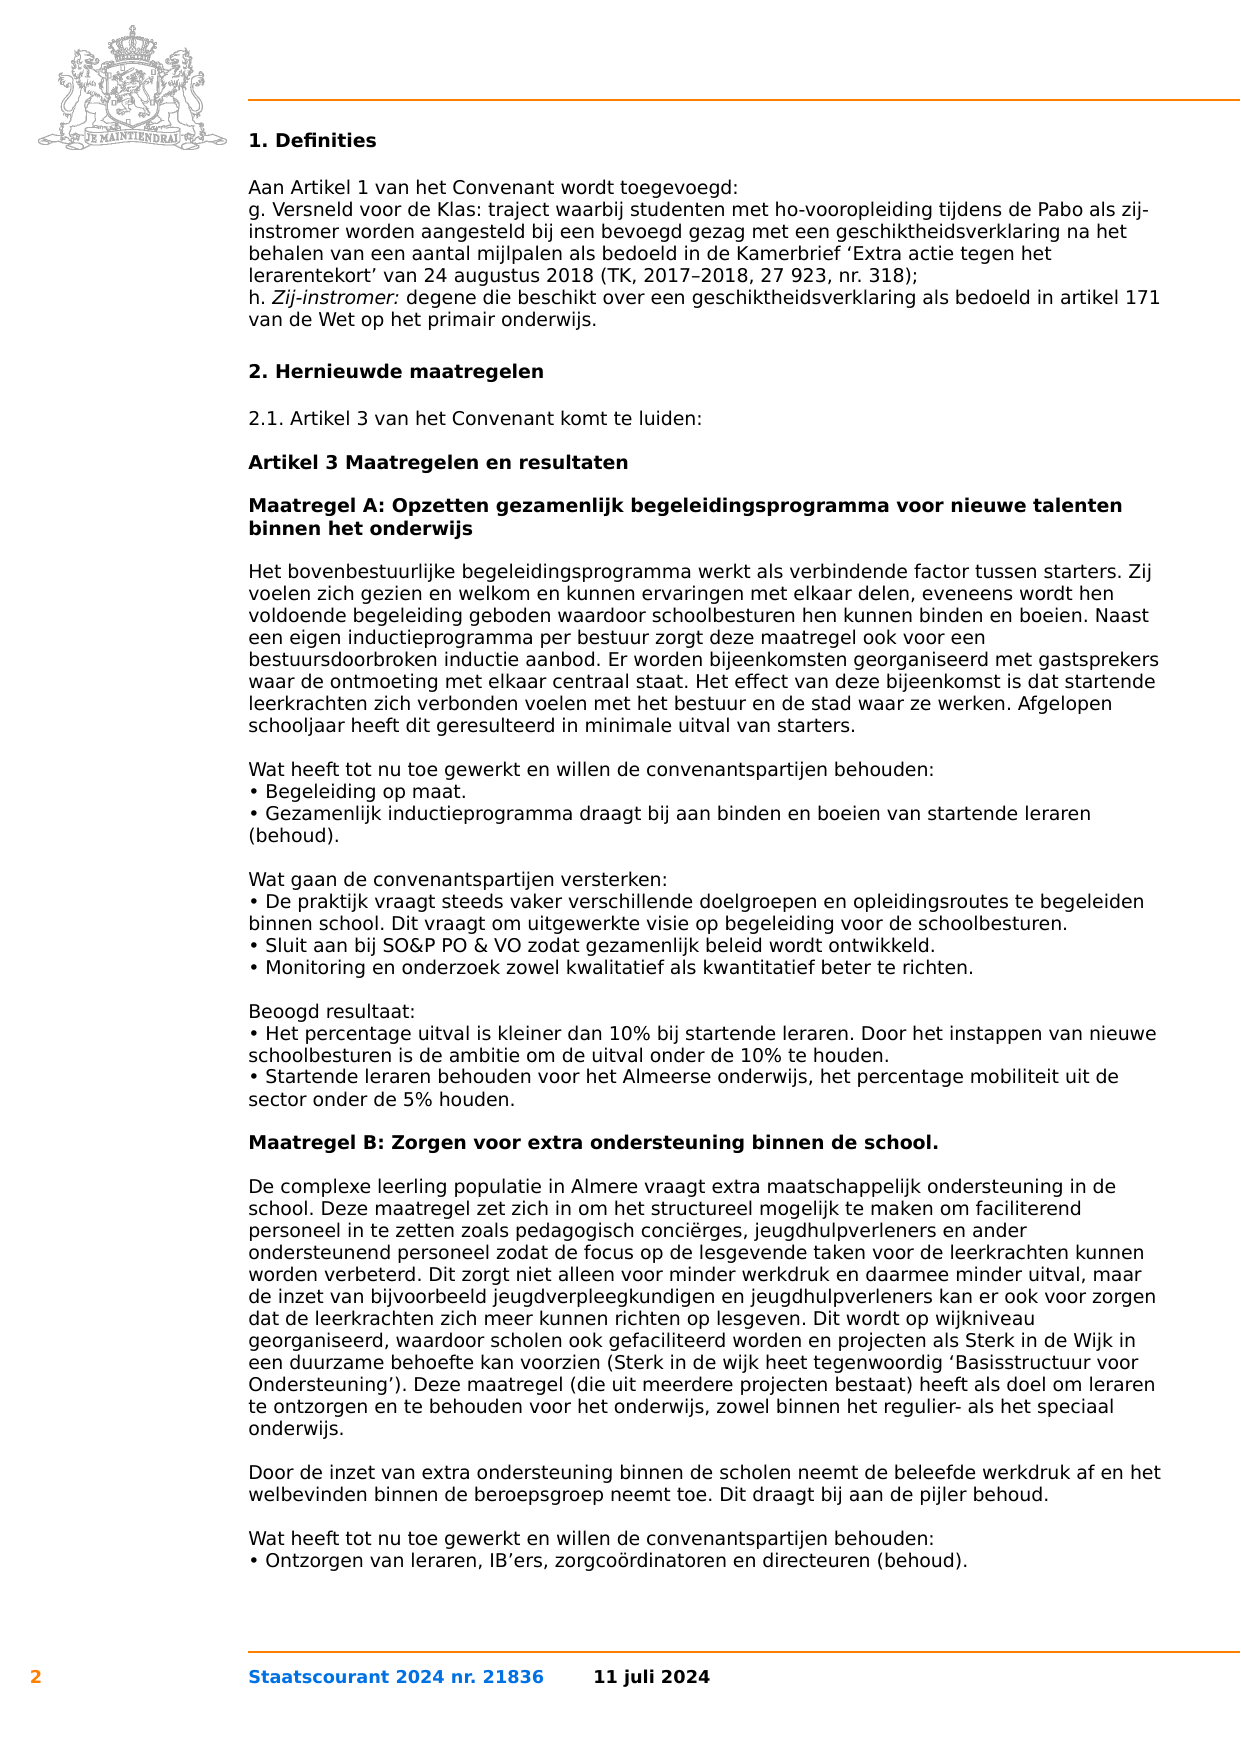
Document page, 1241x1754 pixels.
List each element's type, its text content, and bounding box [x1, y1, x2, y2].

text Het bovenbestuurlijke begeleidingsprogramma werkt als verbindende factor tussen starters. Zij voelen zich gezien en welkom en kunnen ervaringen met elkaar delen, eveneens wordt hen voldoende begeleiding geboden waardoor schoolbesturen hen kunnen binden en boeien. Naast een eigen inductieprogramma per bestuur zorgt deze maatregel ook voor een bestuursdoorbroken inductie aanbod. Er worden bijeenkomsten georganiseerd met gastsprekers waar de ontmoeting met elkaar centraal staat. Het effect van deze bijeenkomst is dat startende leerkrachten zich verbonden voelen met het bestuur en de stad waar ze werken. Afgelopen schooljaar heeft dit geresulteerd in minimale uitval van starters. [248, 561, 1163, 737]
text De complexe leerling populatie in Almere vraagt extra maatschappelijk ondersteuning in de school. Deze maatregel zet zich in om het structureel mogelijk te maken om faciliterend personeel in te zetten zoals pedagogisch conciërges, jeugdhulpverleners en ander ondersteunend personeel zodat de focus op de lesgevende taken voor de leerkrachten kunnen worden verbeterd. Dit zorgt niet alleen voor minder werkdruk en daarmee minder uitval, maar de inzet van bijvoorbeeld jeugdverpleegkundigen en jeugdhulpverleners kan er ook voor zorgen dat de leerkrachten zich meer kunnen richten op lesgeven. Dit wordt op wijkniveau georganiseerd, waardoor scholen ook gefaciliteerd worden en projecten als Sterk in de Wijk in een duurzame behoefte kan voorzien (Sterk in de wijk heet tegenwoordig ‘Basisstructuur voor Ondersteuning’). Deze maatregel (die uit meerdere projecten bestaat) heeft als doel om leraren te ontzorgen en te behouden voor het onderwijs, zowel binnen het regulier- als het speciaal onderwijs. [248, 1176, 1163, 1440]
text • Monitoring en onderzoek zowel kwalitatief als kwantitatief beter te richten. [248, 957, 1163, 979]
text • Startende leraren behouden voor het Almeerse onderwijs, het percentage mobiliteit uit de sector onder de 5% houden. [248, 1066, 1163, 1110]
subtitle Artikel 3 Maatregelen en resultaten [248, 452, 1163, 473]
subtitle Maatregel B: Zorgen voor extra ondersteuning binnen de school. [248, 1132, 1163, 1154]
text • Begeleiding op maat. [248, 781, 1163, 803]
text • Gezamenlijk inductieprogramma draagt bij aan binden en boeien van startende leraren (behoud). [248, 803, 1163, 847]
text • De praktijk vraagt steeds vaker verschillende doelgroepen en opleidingsroutes te begeleiden binnen school. Dit vraagt om uitgewerkte visie op begeleiding voor de schoolbesturen. [248, 891, 1163, 935]
subtitle 2. Hernieuwde maatregelen [248, 361, 1163, 383]
text • Het percentage uitval is kleiner dan 10% bij startende leraren. Door het instappen van nieuwe schoolbesturen is de ambitie om de uitval onder de 10% te houden. [248, 1022, 1163, 1066]
text • Ontzorgen van leraren, IB’ers, zorgcoördinatoren en directeuren (behoud). [248, 1549, 1163, 1572]
subtitle 1. Definities [248, 130, 1163, 152]
text Aan Artikel 1 van het Convenant wordt toegevoegd: [248, 177, 1163, 199]
text Wat heeft tot nu toe gewerkt en willen de convenantspartijen behouden: [248, 1528, 1163, 1549]
text Door de inzet van extra ondersteuning binnen de scholen neemt de beleefde werkdruk af en het welbevinden binnen de beroepsgroep neemt toe. Dit draagt bij aan de pijler behoud. [248, 1462, 1163, 1506]
text h. Zij-instromer: degene die beschikt over een geschiktheidsverklaring als bedoeld in artikel 171 van de Wet op het primair onderwijs. [248, 287, 1163, 331]
text 2.1. Artikel 3 van het Convenant komt te luiden: [248, 408, 1163, 430]
text g. Versneld voor de Klas: traject waarbij studenten met ho-vooropleiding tijdens de Pabo als zij-instromer worden aangesteld bij een bevoegd gezag met een geschiktheidsverklaring na het behalen van een aantal mijlpalen als bedoeld in de Kamerbrief ‘Extra actie tegen het lerarentekort’ van 24 augustus 2018 (TK, 2017–2018, 27 923, nr. 318); [248, 199, 1163, 287]
text • Sluit aan bij SO&P PO & VO zodat gezamenlijk beleid wordt ontwikkeld. [248, 935, 1163, 957]
text Wat heeft tot nu toe gewerkt en willen de convenantspartijen behouden: [248, 759, 1163, 781]
text Beoogd resultaat: [248, 1001, 1163, 1022]
text Wat gaan de convenantspartijen versterken: [248, 869, 1163, 891]
subtitle Maatregel A: Opzetten gezamenlijk begeleidingsprogramma voor nieuwe talenten binnen het onderwijs [248, 495, 1163, 539]
picture [38, 25, 227, 150]
